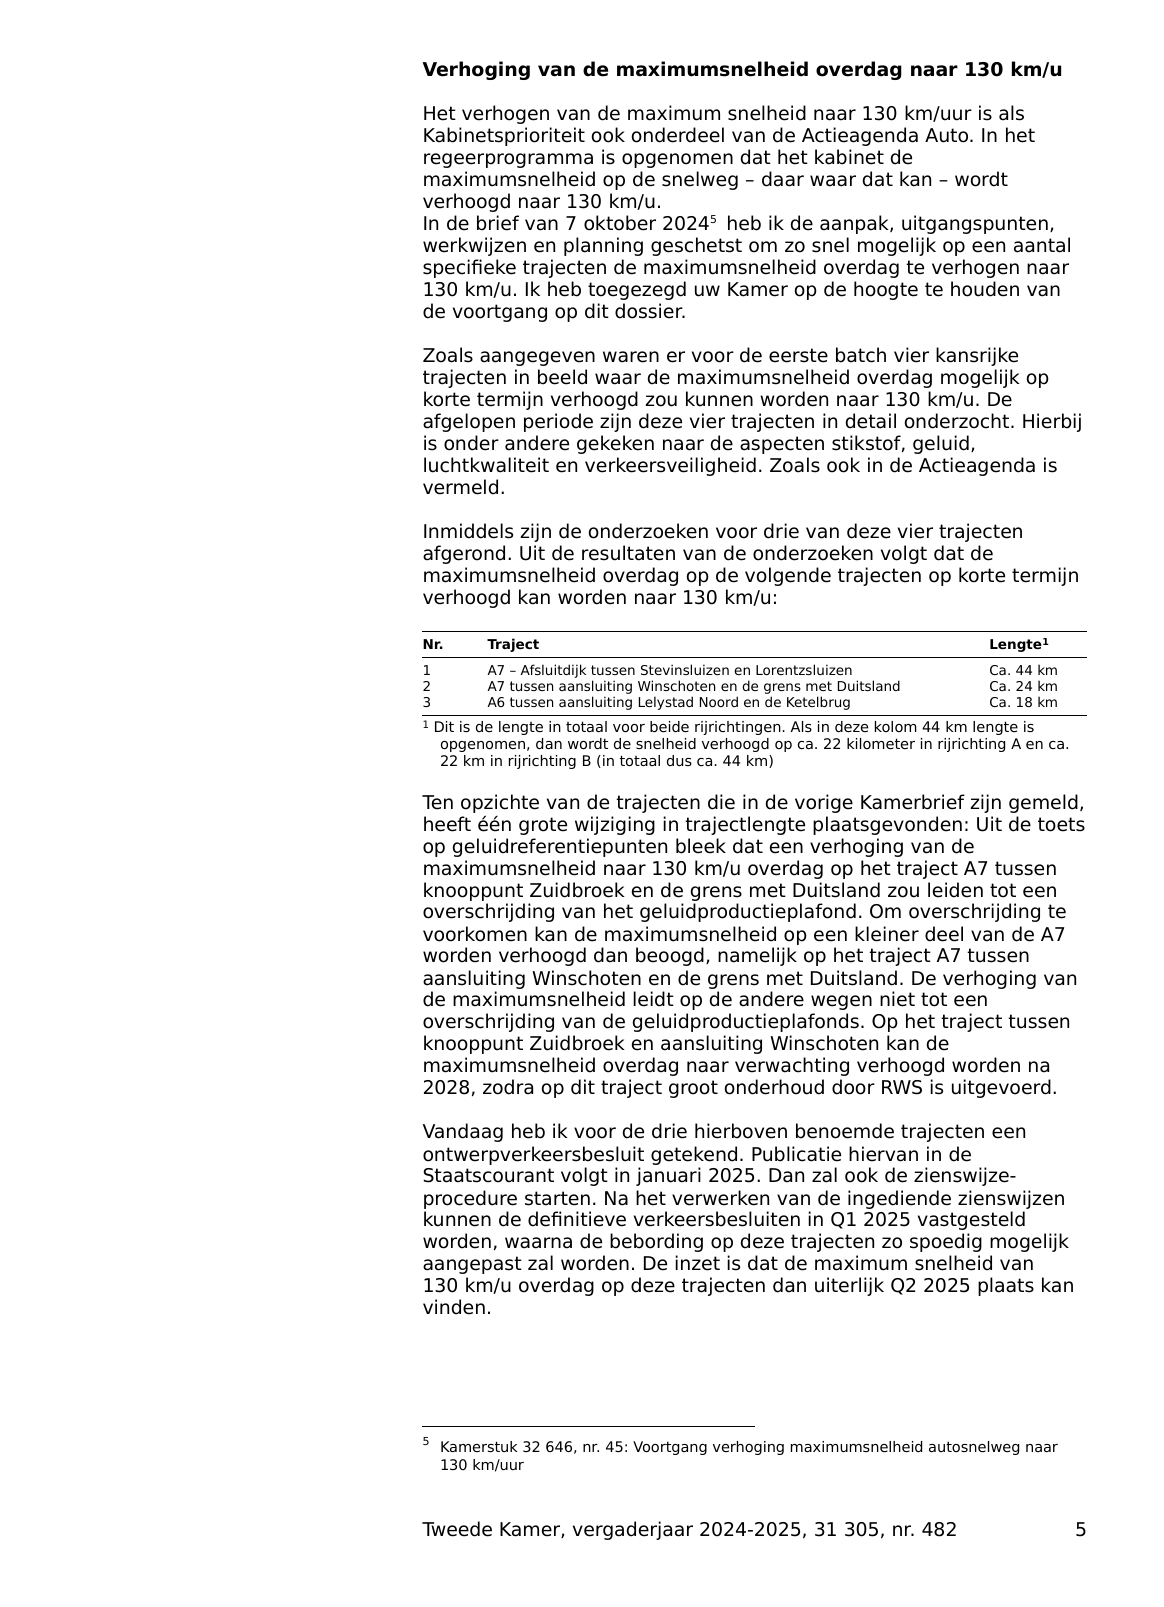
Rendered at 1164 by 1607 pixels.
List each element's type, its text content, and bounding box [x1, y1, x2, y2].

text Zoals aangegeven waren er voor de eerste batch vier kansrijke trajecten in beeld waar de maximumsnelheid overdag mogelijk op korte termijn verhoogd zou kunnen worden naar 130 km/u. De afgelopen periode zijn deze vier trajecten in detail onderzocht. Hierbij is onder andere gekeken naar de aspecten stikstof, geluid, luchtkwaliteit en verkeersveiligheid. Zoals ook in de Actieagenda is vermeld. [422, 345, 1087, 499]
table_cell Ca. 44 km [983, 658, 1087, 679]
table_header Traject [481, 632, 983, 657]
table_cell 3 [422, 694, 481, 715]
subtitle Verhoging van de maximumsnelheid overdag naar 130 km/u [422, 59, 1087, 81]
table_header Lengte1 [983, 632, 1087, 657]
text Ten opzichte van de trajecten die in de vorige Kamerbrief zijn gemeld, heeft één grote wijziging in trajectlengte plaatsgevonden: Uit de toets op geluidreferentiepunten bleek dat een verhoging van de maximumsnelheid naar 130 km/u overdag op het traject A7 tussen knooppunt Zuidbroek en de grens met Duitsland zou leiden tot een overschrijding van het geluidproductieplafond. Om overschrijding te voorkomen kan de maximumsnelheid op een kleiner deel van de A7 worden verhoogd dan beoogd, namelijk op het traject A7 tussen aansluiting Winschoten en de grens met Duitsland. De verhoging van de maximumsnelheid leidt op de andere wegen niet tot een overschrijding van de geluidproductieplafonds. Op het traject tussen knooppunt Zuidbroek en aansluiting Winschoten kan de maximumsnelheid overdag naar verwachting verhoogd worden na 2028, zodra op dit traject groot onderhoud door RWS is uitgevoerd. [422, 792, 1087, 1099]
table_cell 2 [422, 679, 481, 694]
table_cell Ca. 18 km [983, 694, 1087, 715]
table_header Nr. [422, 632, 481, 657]
table_cell A7 tussen aansluiting Winschoten en de grens met Duitsland [481, 679, 983, 694]
text Inmiddels zijn de onderzoeken voor drie van deze vier trajecten afgerond. Uit de resultaten van de onderzoeken volgt dat de maximumsnelheid overdag op de volgende trajecten op korte termijn verhoogd kan worden naar 130 km/u: [422, 521, 1087, 609]
table_cell A6 tussen aansluiting Lelystad Noord en de Ketelbrug [481, 694, 983, 715]
text In de brief van 7 oktober 2024 heb ik de aanpak, uitgangspunten, werkwijzen en planning geschetst om zo snel mogelijk op een aantal specifieke trajecten de maximumsnelheid overdag te verhogen naar 130 km/u. Ik heb toegezegd uw Kamer op de hoogte te houden van de voortgang op dit dossier. [422, 213, 1087, 323]
text Kamerstuk 32 646, nr. 45: Voortgang verhoging maximumsnelheid autosnelweg naar 130 km/uur [422, 1435, 1087, 1474]
table_cell 1 [422, 658, 481, 679]
table_cell 1 Dit is de lengte in totaal voor beide rijrichtingen. Als in deze kolom 44 km lengte is opgenomen, dan wordt de snelheid verhoogd op ca. 22 kilometer in rijrichting A en ca. 22 km in rijrichting B (in totaal dus ca. 44 km) [422, 716, 1087, 769]
table_cell Ca. 24 km [983, 679, 1087, 694]
table_cell A7 – Afsluitdijk tussen Stevinsluizen en Lorentzsluizen [481, 658, 983, 679]
text Het verhogen van de maximum snelheid naar 130 km/uur is als Kabinetsprioriteit ook onderdeel van de Actieagenda Auto. In het regeerprogramma is opgenomen dat het kabinet de maximumsnelheid op de snelweg – daar waar dat kan – wordt verhoogd naar 130 km/u. [422, 103, 1087, 213]
text Vandaag heb ik voor de drie hierboven benoemde trajecten een ontwerpverkeersbesluit getekend. Publicatie hiervan in de Staatscourant volgt in januari 2025. Dan zal ook de zienswijze-procedure starten. Na het verwerken van de ingediende zienswijzen kunnen de definitieve verkeersbesluiten in Q1 2025 vastgesteld worden, waarna de bebording op deze trajecten zo spoedig mogelijk aangepast zal worden. De inzet is dat de maximum snelheid van 130 km/u overdag op deze trajecten dan uiterlijk Q2 2025 plaats kan vinden. [422, 1121, 1087, 1319]
